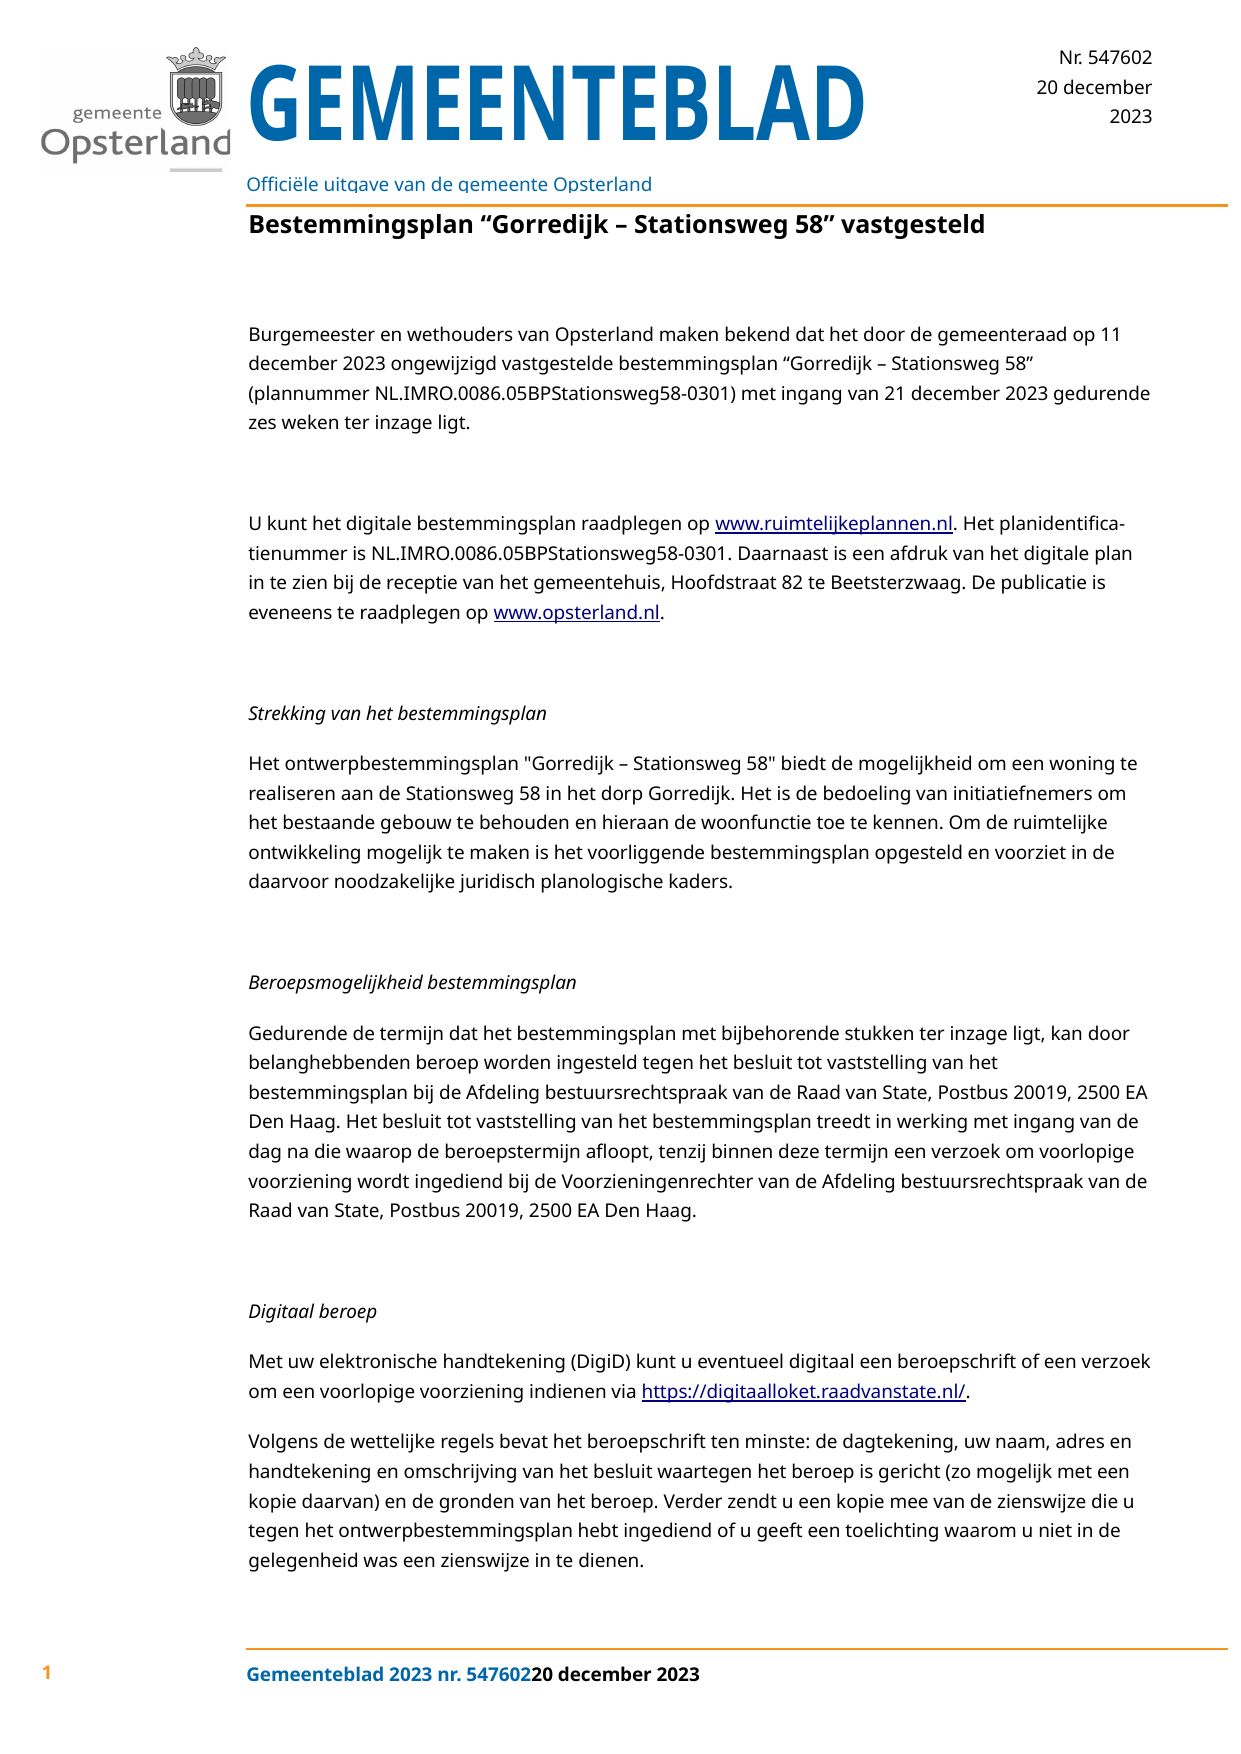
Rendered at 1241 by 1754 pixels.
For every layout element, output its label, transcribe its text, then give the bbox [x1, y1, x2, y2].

text Strekking van het bestemmingsplan [248, 700, 1152, 726]
text Beroepsmogelijkheid bestemmingsplan [248, 969, 1152, 995]
text Met uw elektronische handtekening (DigiD) kunt u eventueel digitaal een beroepschrift of een verzoek om een voorlopige voorziening indienen via https://digitaalloket.raadvanstate.nl/. [248, 1349, 1152, 1404]
text Burgemeester en wethouders van Opsterland maken bekend dat het door de gemeenteraad op 11 december 2023 ongewijzigd vastgestelde bestemmingsplan “Gorredijk – Stationsweg 58” (plannummer NL.IMRO.0086.05BPStationsweg58-0301) met ingang van 21 december 2023 gedurende zes weken ter inzage ligt. [248, 321, 1152, 435]
text Volgens de wettelijke regels bevat het beroepschrift ten minste: de dagtekening, uw naam, adres en handtekening en omschrijving van het besluit waartegen het beroep is gericht (zo mogelijk met een kopie daarvan) en de gronden van het beroep. Verder zendt u een kopie mee van de zienswijze die u tegen het ontwerpbestemmingsplan hebt ingediend of u geeft een toelichting waarom u niet in de gelegenheid was een zienswijze in te dienen. [248, 1429, 1152, 1573]
text Digitaal beroep [248, 1298, 1152, 1324]
text Het ontwerpbestemmingsplan "Gorredijk – Stationsweg 58" biedt de mogelijkheid om een woning te realiseren aan de Stationsweg 58 in het dorp Gorredijk. Het is de bedoeling van initiatiefnemers om het bestaande gebouw te behouden en hieraan de woonfunctie toe te kennen. Om de ruimtelijke ontwikkeling mogelijk te maken is het voorliggende bestemmingsplan opgesteld en voorziet in de daarvoor noodzakelijke juridisch planologische kaders. [248, 750, 1152, 894]
text U kunt het digitale bestemmingsplan raadplegen op www.ruimtelijkeplannen.nl. Het planidentifica-tienummer is NL.IMRO.0086.05BPStationsweg58-0301. Daarnaast is een afdruk van het digitale plan in te zien bij de receptie van het gemeentehuis, Hoofdstraat 82 te Beetsterzwaag. De publicatie is eveneens te raadplegen op www.opsterland.nl. [248, 510, 1152, 625]
text Gedurende de termijn dat het bestemmingsplan met bijbehorende stukken ter inzage ligt, kan door belanghebbenden beroep worden ingesteld tegen het besluit tot vaststelling van het bestemmingsplan bij de Afdeling bestuursrechtspraak van de Raad van State, Postbus 20019, 2500 EA Den Haag. Het besluit tot vaststelling van het bestemmingsplan treedt in werking met ingang van de dag na die waarop de beroepstermijn afloopt, tenzij binnen deze termijn een verzoek om voorlopige voorziening wordt ingediend bij de Voorzieningenrechter van de Afdeling bestuursrechtspraak van de Raad van State, Postbus 20019, 2500 EA Den Haag. [248, 1020, 1152, 1223]
text Bestemmingsplan “Gorredijk – Stationsweg 58” vastgesteld [248, 207, 1152, 241]
picture [41, 47, 231, 172]
